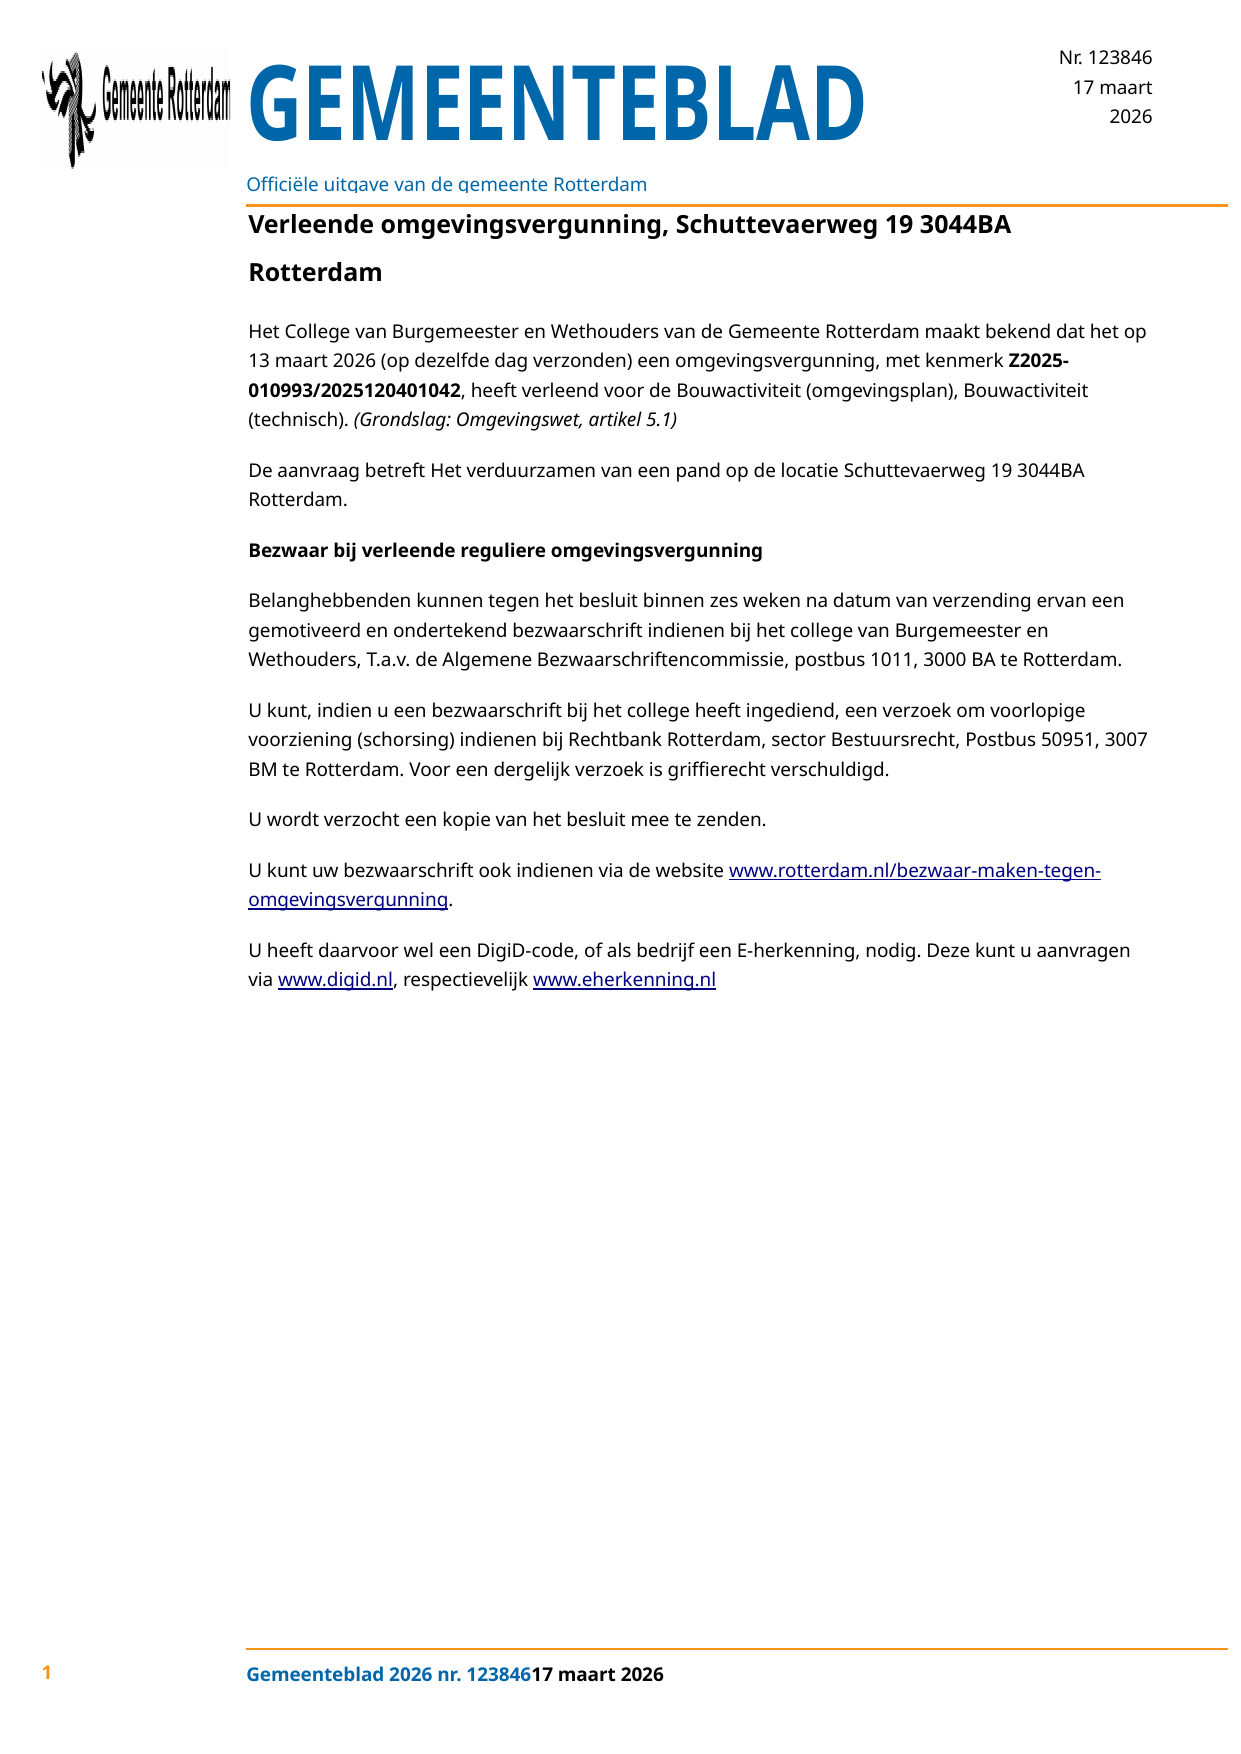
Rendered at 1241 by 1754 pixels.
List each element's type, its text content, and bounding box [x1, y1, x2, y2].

text U kunt, indien u een bezwaarschrift bij het college heeft ingediend, een verzoek om voorlopige voorziening (schorsing) indienen bij Rechtbank Rotterdam, sector Bestuursrecht, Postbus 50951, 3007 BM te Rotterdam. Voor een dergelijk verzoek is griffierecht verschuldigd. [248, 697, 1152, 782]
text Bezwaar bij verleende reguliere omgevingsvergunning [248, 537, 1152, 563]
text U wordt verzocht een kopie van het besluit mee te zenden. [248, 807, 1152, 832]
text U heeft daarvoor wel een DigiD-code, of als bedrijf een E-herkenning, nodig. Deze kunt u aanvragen via www.digid.nl, respectievelijk www.eherkenning.nl [248, 937, 1152, 992]
text Verleende omgevingsvergunning, Schuttevaerweg 19 3044BA Rotterdam [248, 207, 1152, 288]
text Belanghebbenden kunnen tegen het besluit binnen zes weken na datum van verzending ervan een gemotiveerd en ondertekend bezwaarschrift indienen bij het college van Burgemeester en Wethouders, T.a.v. de Algemene Bezwaarschriftencommissie, postbus 1011, 3000 BA te Rotterdam. [248, 587, 1152, 672]
text De aanvraag betreft Het verduurzamen van een pand op de locatie Schuttevaerweg 19 3044BA Rotterdam. [248, 457, 1152, 512]
text U kunt uw bezwaarschrift ook indienen via de website www.rotterdam.nl/bezwaar-maken-tegen-omgevingsvergunning. [248, 857, 1152, 912]
picture [41, 47, 231, 172]
text Het College van Burgemeester en Wethouders van de Gemeente Rotterdam maakt bekend dat het op 13 maart 2026 (op dezelfde dag verzonden) een omgevingsvergunning, met kenmerk Z2025-010993/2025120401042, heeft verleend voor de Bouwactiviteit (omgevingsplan), Bouwactiviteit (technisch). (Grondslag: Omgevingswet, artikel 5.1) [248, 318, 1152, 432]
